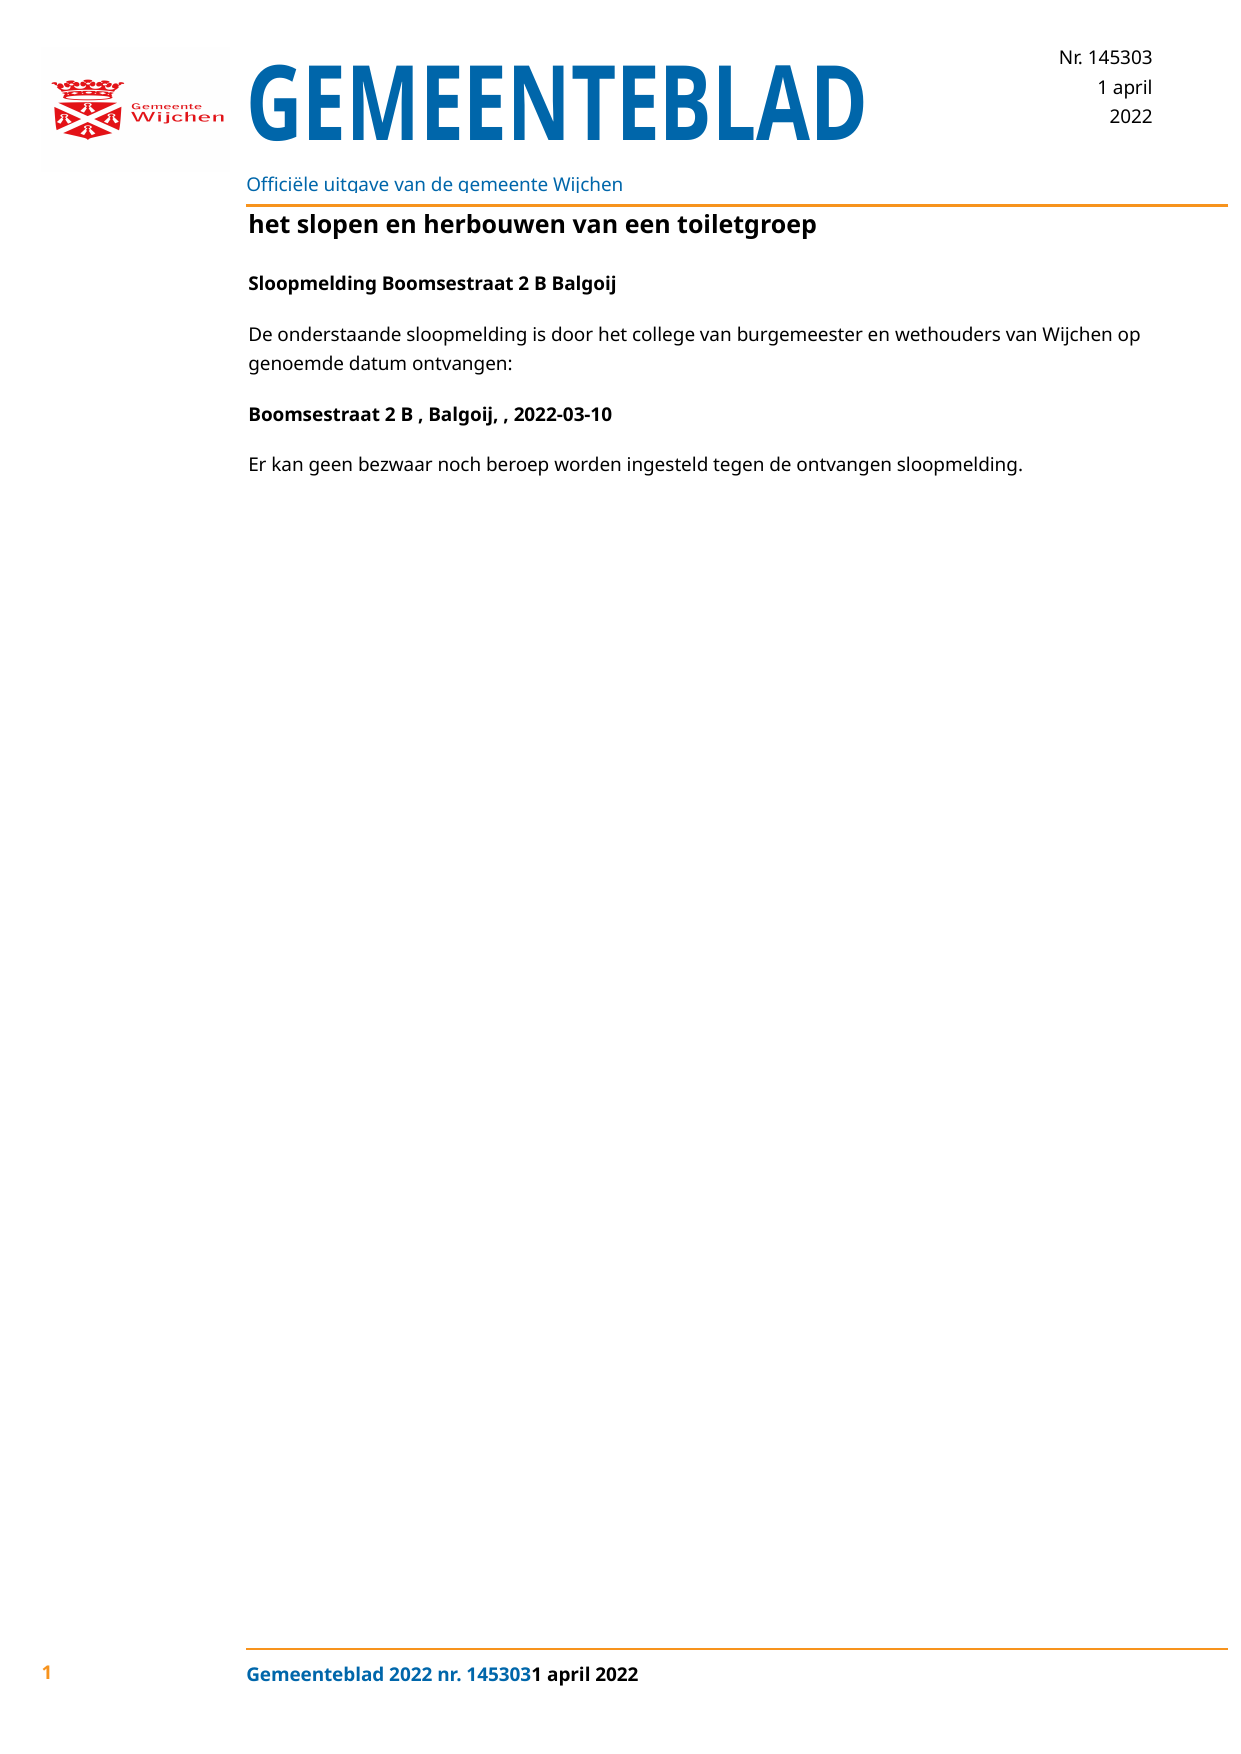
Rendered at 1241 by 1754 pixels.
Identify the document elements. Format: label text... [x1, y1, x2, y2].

text Er kan geen bezwaar noch beroep worden ingesteld tegen de ontvangen sloopmelding. [248, 451, 1152, 477]
text Sloopmelding Boomsestraat 2 B Balgoij [248, 270, 1152, 296]
text Boomsestraat 2 B , Balgoij, , 2022-03-10 [248, 401, 1152, 426]
text De onderstaande sloopmelding is door het college van burgemeester en wethouders van Wijchen op genoemde datum ontvangen: [248, 321, 1152, 376]
picture [41, 47, 231, 172]
text het slopen en herbouwen van een toiletgroep [248, 207, 1152, 241]
